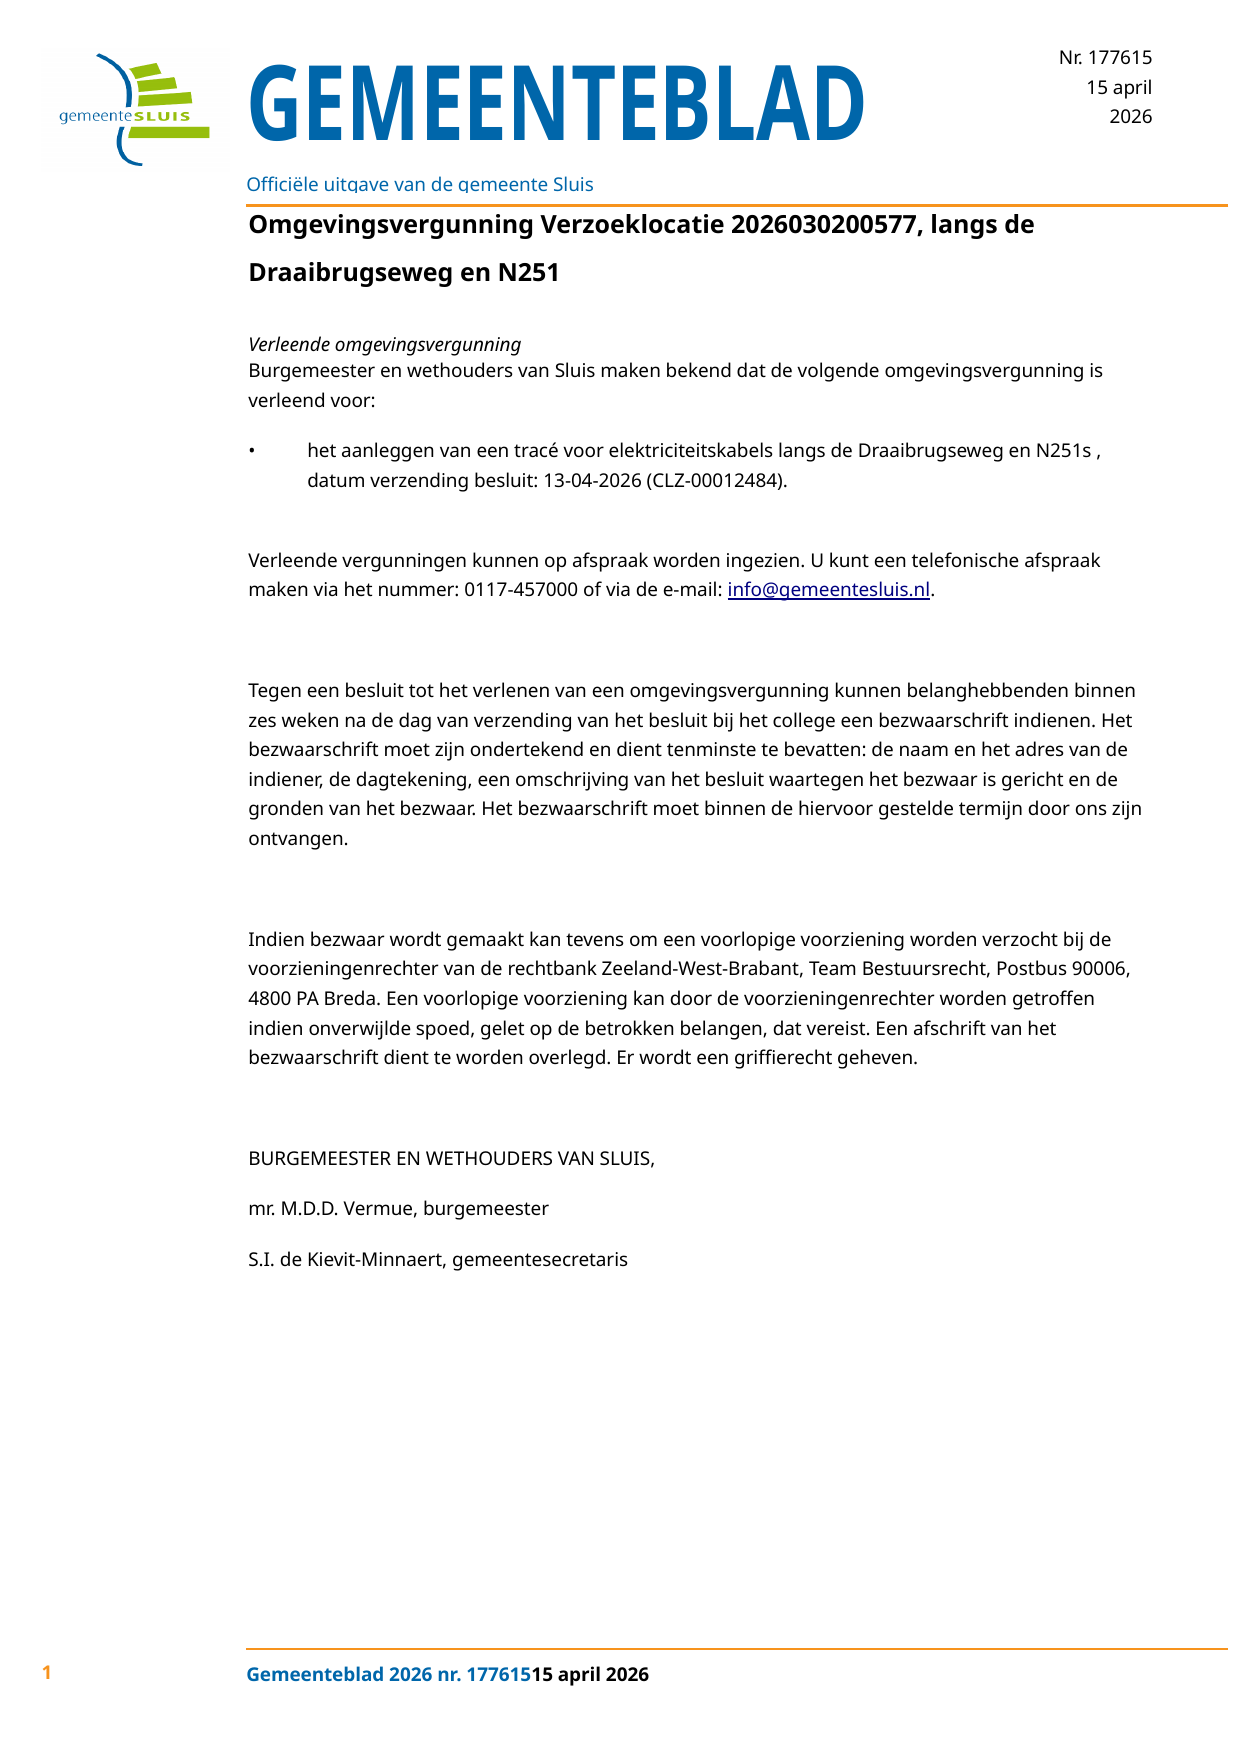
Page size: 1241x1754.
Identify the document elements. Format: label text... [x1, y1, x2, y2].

text Burgemeester en wethouders van Sluis maken bekend dat de volgende omgevingsvergunning is verleend voor: [248, 357, 1152, 412]
text Indien bezwaar wordt gemaakt kan tevens om een voorlopige voorziening worden verzocht bij de voorzieningenrechter van de rechtbank Zeeland-West-Brabant, Team Bestuursrecht, Postbus 90006, 4800 PA Breda. Een voorlopige voorziening kan door de voorzieningenrechter worden getroffen indien onverwijlde spoed, gelet op de betrokken belangen, dat vereist. Een afschrift van het bezwaarschrift dient te worden overlegd. Er wordt een griffierecht geheven. [248, 926, 1152, 1070]
text S.I. de Kievit-Minnaert, gemeentesecretaris [248, 1246, 1152, 1272]
text Verleende vergunningen kunnen op afspraak worden ingezien. U kunt een telefonische afspraak maken via het nummer: 0117-457000 of via de e-mail: info@gemeentesluis.nl. [248, 547, 1152, 602]
text BURGEMEESTER EN WETHOUDERS VAN SLUIS, [248, 1145, 1152, 1171]
list het aanleggen van een tracé voor elektriciteitskabels langs de Draaibrugseweg en N251s , datum verzending besluit: 13-04-2026 (CLZ-00012484). [248, 437, 1152, 492]
text Tegen een besluit tot het verlenen van een omgevingsvergunning kunnen belanghebbenden binnen zes weken na de dag van verzending van het besluit bij het college een bezwaarschrift indienen. Het bezwaarschrift moet zijn ondertekend en dient tenminste te bevatten: de naam en het adres van de indiener, de dagtekening, een omschrijving van het besluit waartegen het bezwaar is gericht en de gronden van het bezwaar. Het bezwaarschrift moet binnen de hiervoor gestelde termijn door ons zijn ontvangen. [248, 677, 1152, 851]
picture [41, 47, 231, 172]
text Verleende omgevingsvergunning [248, 331, 1152, 357]
text Omgevingsvergunning Verzoeklocatie 2026030200577, langs de Draaibrugseweg en N251 [248, 207, 1152, 288]
text mr. M.D.D. Vermue, burgemeester [248, 1196, 1152, 1221]
